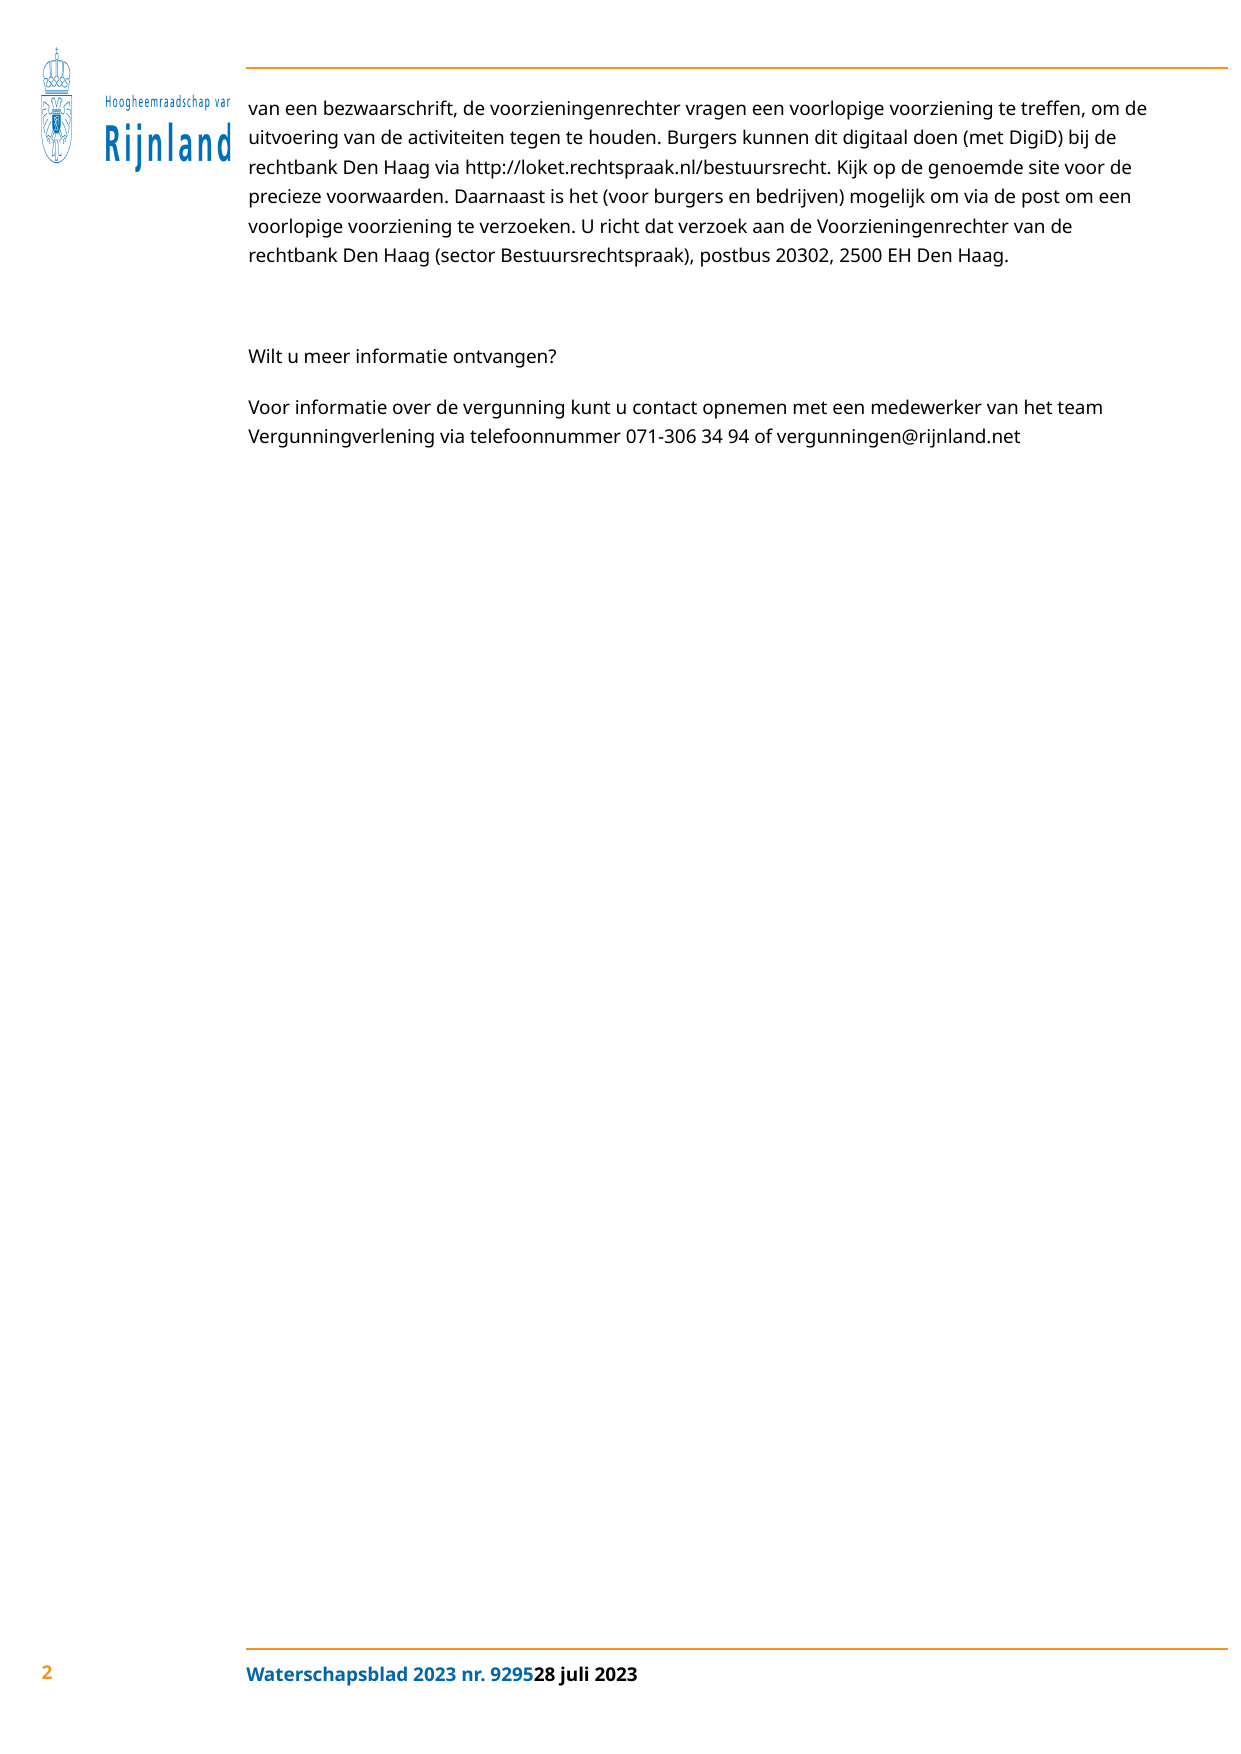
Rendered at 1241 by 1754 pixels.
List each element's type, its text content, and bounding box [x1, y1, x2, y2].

picture [41, 47, 231, 172]
text Wilt u meer informatie ontvangen? [248, 343, 1152, 369]
text van een bezwaarschrift, de voorzieningenrechter vragen een voorlopige voorziening te treffen, om de uitvoering van de activiteiten tegen te houden. Burgers kunnen dit digitaal doen (met DigiD) bij de rechtbank Den Haag via http://loket.rechtspraak.nl/bestuursrecht. Kijk op de genoemde site voor de precieze voorwaarden. Daarnaast is het (voor burgers en bedrijven) mogelijk om via de post om een voorlopige voorziening te verzoeken. U richt dat verzoek aan de Voorzieningenrechter van de rechtbank Den Haag (sector Bestuursrechtspraak), postbus 20302, 2500 EH Den Haag. [248, 95, 1152, 268]
text Voor informatie over de vergunning kunt u contact opnemen met een medewerker van het team Vergunningverlening via telefoonnummer 071-306 34 94 of vergunningen@rijnland.net [248, 394, 1152, 449]
